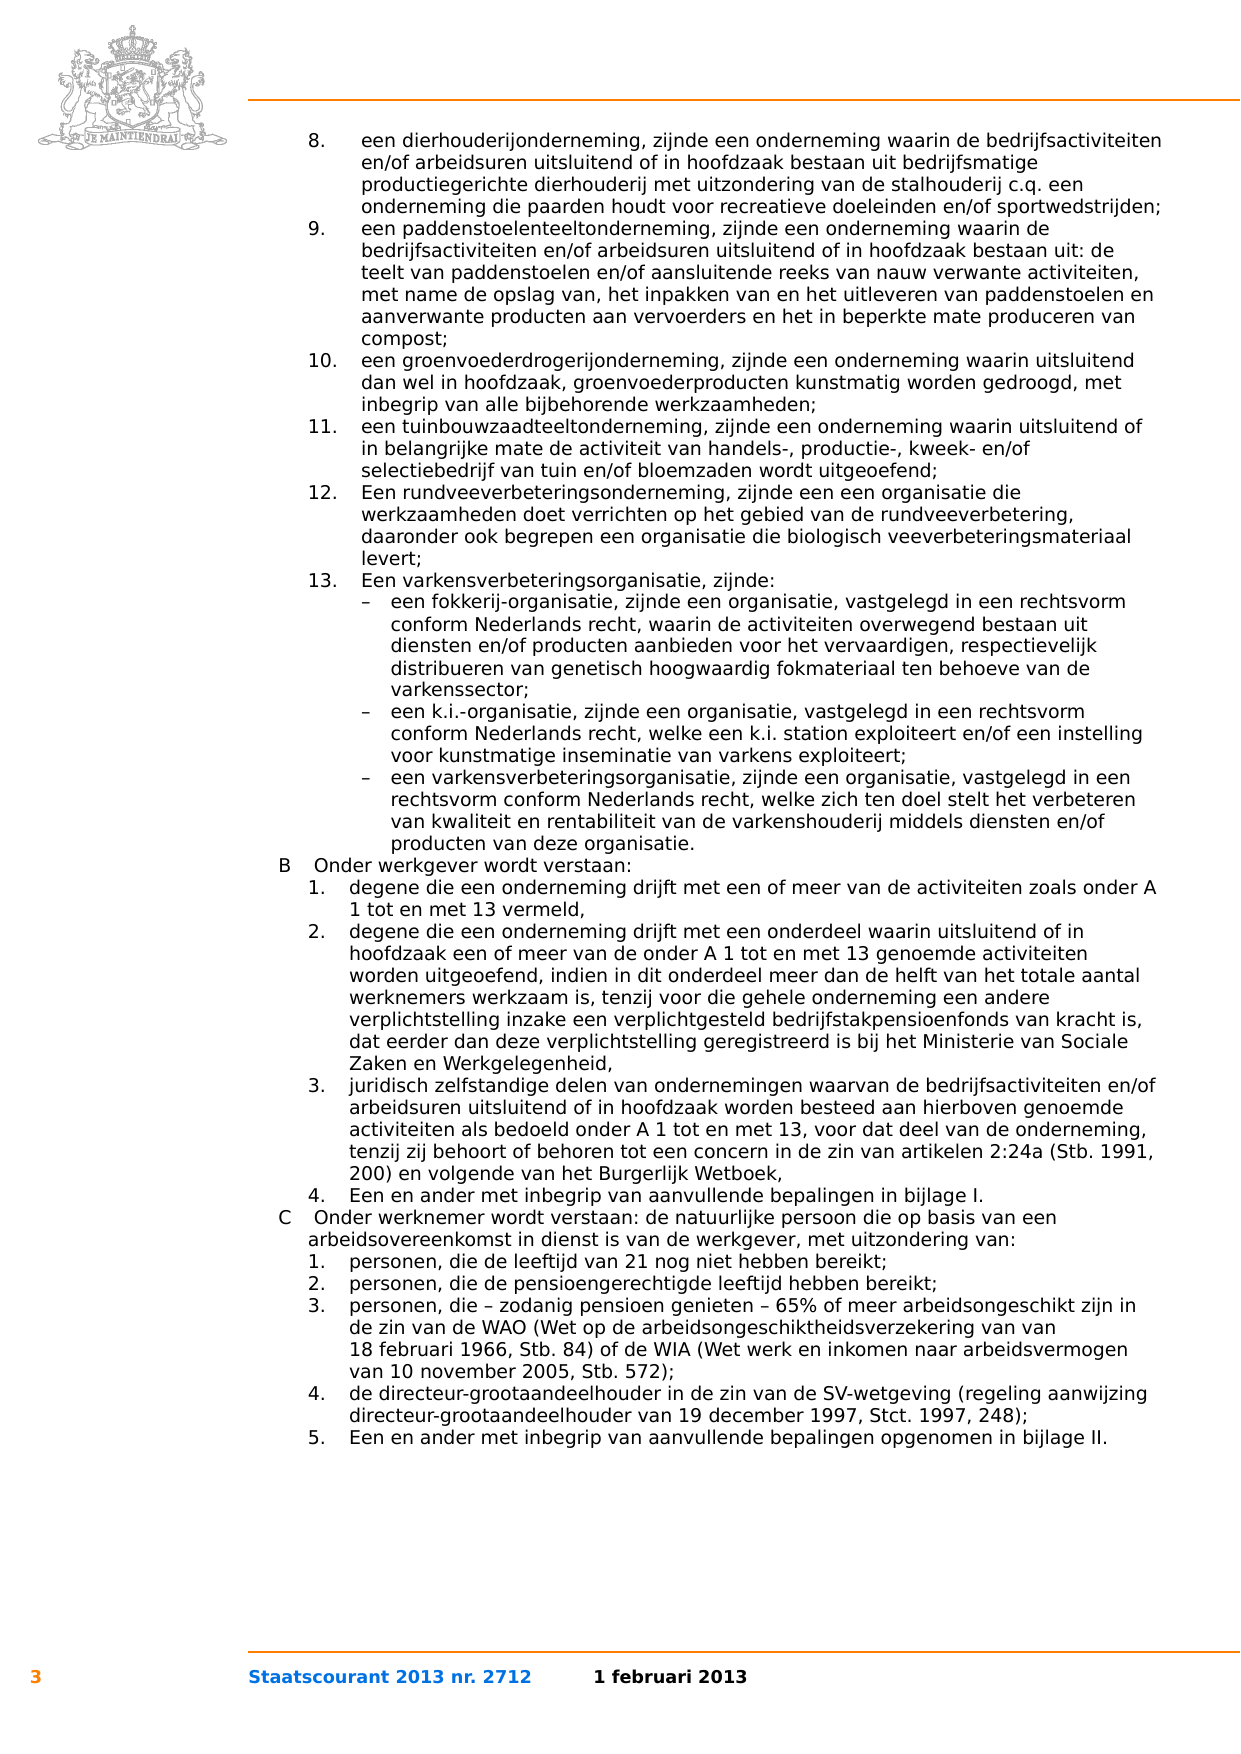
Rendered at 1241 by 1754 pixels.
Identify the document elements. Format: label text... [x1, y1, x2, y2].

text 4. de directeur-grootaandeelhouder in de zin van de SV-wetgeving (regeling aanwijzing directeur-grootaandeelhouder van 19 december 1997, Stct. 1997, 248); [308, 1383, 1163, 1427]
text 11. een tuinbouwzaadteeltonderneming, zijnde een onderneming waarin uitsluitend of in belangrijke mate de activiteit van handels-, productie-, kweek- en/of selectiebedrijf van tuin en/of bloemzaden wordt uitgeoefend; [308, 416, 1163, 482]
text 13. Een varkensverbeteringsorganisatie, zijnde: [308, 569, 1163, 591]
text 4. Een en ander met inbegrip van aanvullende bepalingen in bijlage I. [308, 1185, 1163, 1207]
text 3. personen, die – zodanig pensioen genieten – 65% of meer arbeidsongeschikt zijn in de zin van de WAO (Wet op de arbeidsongeschiktheidsverzekering van van 18 februari 1966, Stb. 84) of de WIA (Wet werk en inkomen naar arbeidsvermogen van 10 november 2005, Stb. 572); [308, 1295, 1163, 1383]
text B Onder werkgever wordt verstaan: [278, 855, 1163, 877]
text 5. Een en ander met inbegrip van aanvullende bepalingen opgenomen in bijlage II. [308, 1427, 1163, 1449]
text 1. degene die een onderneming drijft met een of meer van de activiteiten zoals onder A 1 tot en met 13 vermeld, [308, 877, 1163, 921]
text C Onder werknemer wordt verstaan: de natuurlijke persoon die op basis van een arbeidsovereenkomst in dienst is van de werkgever, met uitzondering van: [278, 1207, 1163, 1251]
text – een k.i.-organisatie, zijnde een organisatie, vastgelegd in een rechtsvorm conform Nederlands recht, welke een k.i. station exploiteert en/of een instelling voor kunstmatige inseminatie van varkens exploiteert; [361, 701, 1163, 767]
text 12. Een rundveeverbeteringsonderneming, zijnde een een organisatie die werkzaamheden doet verrichten op het gebied van de rundveeverbetering, daaronder ook begrepen een organisatie die biologisch veeverbeteringsmateriaal levert; [308, 482, 1163, 569]
text 10. een groenvoederdrogerijonderneming, zijnde een onderneming waarin uitsluitend dan wel in hoofdzaak, groenvoederproducten kunstmatig worden gedroogd, met inbegrip van alle bijbehorende werkzaamheden; [308, 350, 1163, 416]
text 1. personen, die de leeftijd van 21 nog niet hebben bereikt; [308, 1251, 1163, 1273]
text 2. personen, die de pensioengerechtigde leeftijd hebben bereikt; [308, 1273, 1163, 1295]
text – een fokkerij-organisatie, zijnde een organisatie, vastgelegd in een rechtsvorm conform Nederlands recht, waarin de activiteiten overwegend bestaan uit diensten en/of producten aanbieden voor het vervaardigen, respectievelijk distribueren van genetisch hoogwaardig fokmateriaal ten behoeve van de varkenssector; [361, 591, 1163, 701]
text – een varkensverbeteringsorganisatie, zijnde een organisatie, vastgelegd in een rechtsvorm conform Nederlands recht, welke zich ten doel stelt het verbeteren van kwaliteit en rentabiliteit van de varkenshouderij middels diensten en/of producten van deze organisatie. [361, 767, 1163, 855]
picture [38, 25, 227, 150]
text 2. degene die een onderneming drijft met een onderdeel waarin uitsluitend of in hoofdzaak een of meer van de onder A 1 tot en met 13 genoemde activiteiten worden uitgeoefend, indien in dit onderdeel meer dan de helft van het totale aantal werknemers werkzaam is, tenzij voor die gehele onderneming een andere verplichtstelling inzake een verplichtgesteld bedrijfstakpensioenfonds van kracht is, dat eerder dan deze verplichtstelling geregistreerd is bij het Ministerie van Sociale Zaken en Werkgelegenheid, [308, 921, 1163, 1075]
text 8. een dierhouderijonderneming, zijnde een onderneming waarin de bedrijfsactiviteiten en/of arbeidsuren uitsluitend of in hoofdzaak bestaan uit bedrijfsmatige productiegerichte dierhouderij met uitzondering van de stalhouderij c.q. een onderneming die paarden houdt voor recreatieve doeleinden en/of sportwedstrijden; [308, 130, 1163, 218]
text 3. juridisch zelfstandige delen van ondernemingen waarvan de bedrijfsactiviteiten en/of arbeidsuren uitsluitend of in hoofdzaak worden besteed aan hierboven genoemde activiteiten als bedoeld onder A 1 tot en met 13, voor dat deel van de onderneming, tenzij zij behoort of behoren tot een concern in de zin van artikelen 2:24a (Stb. 1991, 200) en volgende van het Burgerlijk Wetboek, [308, 1075, 1163, 1185]
text 9. een paddenstoelenteeltonderneming, zijnde een onderneming waarin de bedrijfsactiviteiten en/of arbeidsuren uitsluitend of in hoofdzaak bestaan uit: de teelt van paddenstoelen en/of aansluitende reeks van nauw verwante activiteiten, met name de opslag van, het inpakken van en het uitleveren van paddenstoelen en aanverwante producten aan vervoerders en het in beperkte mate produceren van compost; [308, 218, 1163, 350]
